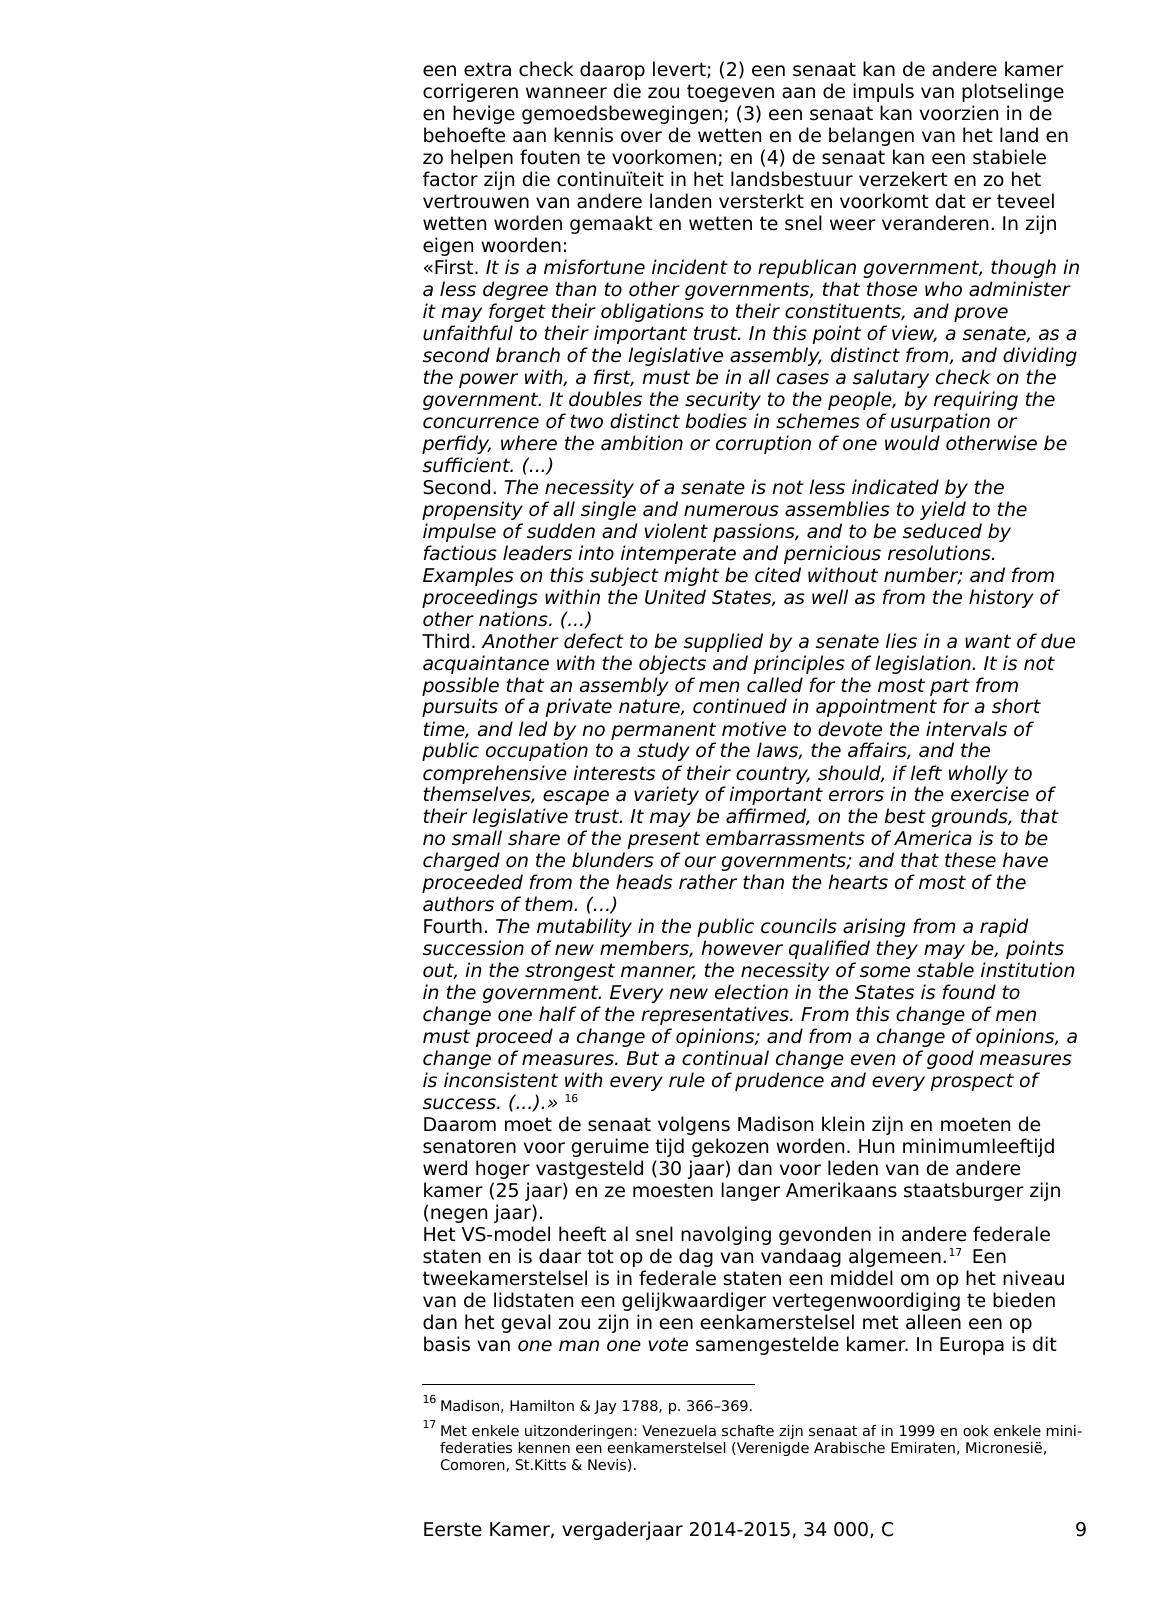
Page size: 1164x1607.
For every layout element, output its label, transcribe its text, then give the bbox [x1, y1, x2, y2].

text Madison, Hamilton & Jay 1788, p. 366–369. [422, 1393, 1087, 1416]
text een extra check daarop levert; (2) een senaat kan de andere kamer corrigeren wanneer die zou toegeven aan de impuls van plotselinge en hevige gemoedsbewegingen; (3) een senaat kan voorzien in de behoefte aan kennis over de wetten en de belangen van het land en zo helpen fouten te voorkomen; en (4) de senaat kan een stabiele factor zijn die continuïteit in het landsbestuur verzekert en zo het vertrouwen van andere landen versterkt en voorkomt dat er teveel wetten worden gemaakt en wetten te snel weer veranderen. In zijn eigen woorden: [422, 59, 1087, 257]
text Daarom moet de senaat volgens Madison klein zijn en moeten de senatoren voor geruime tijd gekozen worden. Hun minimumleeftijd werd hoger vastgesteld (30 jaar) dan voor leden van de andere kamer (25 jaar) en ze moesten langer Amerikaans staatsburger zijn (negen jaar). [422, 1114, 1087, 1224]
text Third. Another defect to be supplied by a senate lies in a want of due acquaintance with the objects and principles of legislation. It is not possible that an assembly of men called for the most part from pursuits of a private nature, continued in appointment for a short time, and led by no permanent motive to devote the intervals of public occupation to a study of the laws, the affairs, and the comprehensive interests of their country, should, if left wholly to themselves, escape a variety of important errors in the exercise of their legislative trust. It may be affirmed, on the best grounds, that no small share of the present embarrassments of America is to be charged on the blunders of our governments; and that these have proceeded from the heads rather than the hearts of most of the authors of them. (...) [422, 631, 1087, 916]
text Het VS-model heeft al snel navolging gevonden in andere federale staten en is daar tot op de dag van vandaag algemeen. Een tweekamerstelsel is in federale staten een middel om op het niveau van de lidstaten een gelijkwaardiger vertegenwoordiging te bieden dan het geval zou zijn in een eenkamerstelsel met alleen een op basis van one man one vote samengestelde kamer. In Europa is dit [422, 1224, 1087, 1356]
text Second. The necessity of a senate is not less indicated by the propensity of all single and numerous assemblies to yield to the impulse of sudden and violent passions, and to be seduced by factious leaders into intemperate and pernicious resolutions. Examples on this subject might be cited without number; and from proceedings within the United States, as well as from the history of other nations. (...) [422, 477, 1087, 631]
text «First. It is a misfortune incident to republican government, though in a less degree than to other governments, that those who administer it may forget their obligations to their constituents, and prove unfaithful to their important trust. In this point of view, a senate, as a second branch of the legislative assembly, distinct from, and dividing the power with, a first, must be in all cases a salutary check on the government. It doubles the security to the people, by requiring the concurrence of two distinct bodies in schemes of usurpation or perfidy, where the ambition or corruption of one would otherwise be sufficient. (...) [422, 257, 1087, 477]
text Met enkele uitzonderingen: Venezuela schafte zijn senaat af in 1999 en ook enkele mini-federaties kennen een eenkamerstelsel (Verenigde Arabische Emiraten, Micronesië, Comoren, St.Kitts & Nevis). [422, 1418, 1087, 1474]
text Fourth. The mutability in the public councils arising from a rapid succession of new members, however qualified they may be, points out, in the strongest manner, the necessity of some stable institution in the government. Every new election in the States is found to change one half of the representatives. From this change of men must proceed a change of opinions; and from a change of opinions, a change of measures. But a continual change even of good measures is inconsistent with every rule of prudence and every prospect of success. (...).» [422, 916, 1087, 1114]
